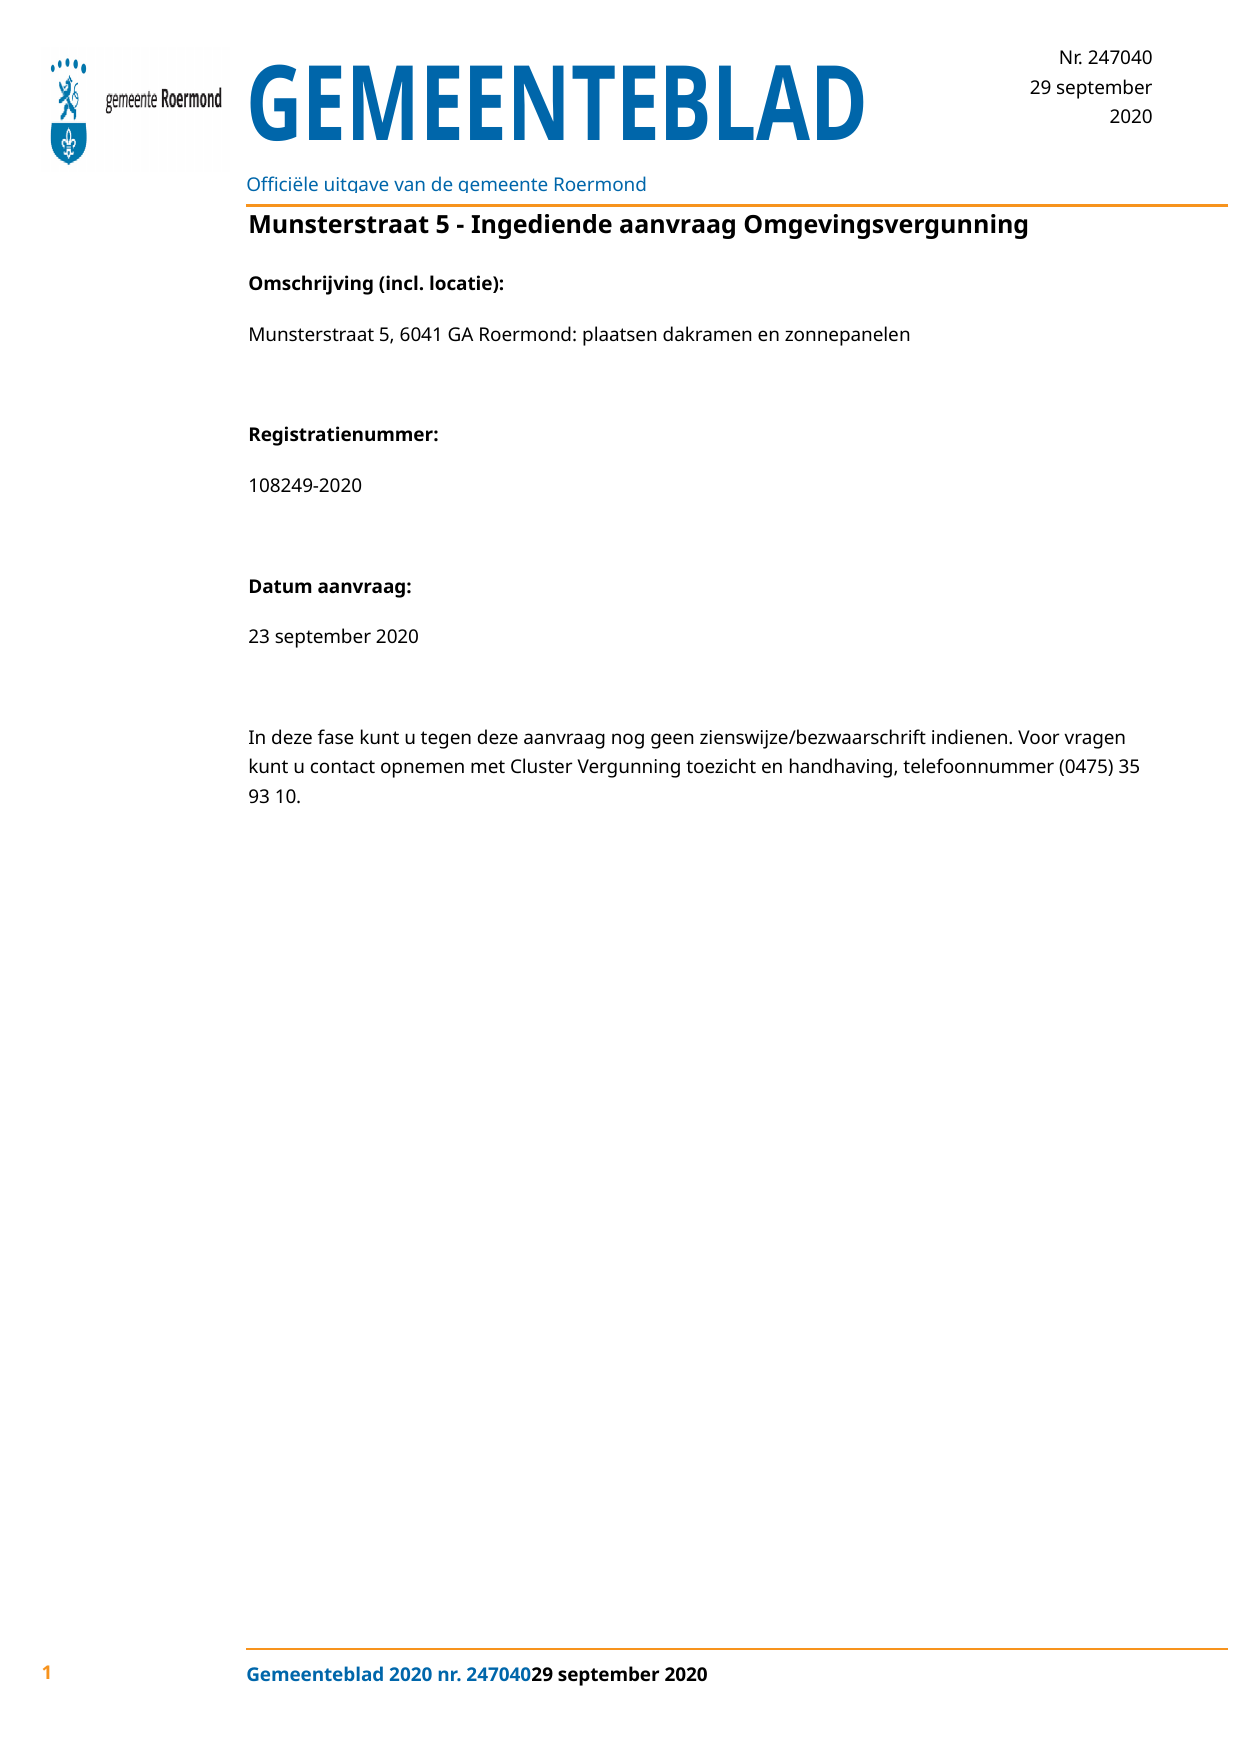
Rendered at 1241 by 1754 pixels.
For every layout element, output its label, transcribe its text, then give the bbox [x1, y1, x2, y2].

text In deze fase kunt u tegen deze aanvraag nog geen zienswijze/bezwaarschrift indienen. Voor vragen kunt u contact opnemen met Cluster Vergunning toezicht en handhaving, telefoonnummer (0475) 35 93 10. [248, 724, 1152, 809]
picture [41, 47, 231, 172]
text Munsterstraat 5, 6041 GA Roermond: plaatsen dakramen en zonnepanelen [248, 321, 1152, 346]
text 23 september 2020 [248, 623, 1152, 649]
text Omschrijving (incl. locatie): [248, 270, 1152, 296]
text Munsterstraat 5 - Ingediende aanvraag Omgevingsvergunning [248, 207, 1152, 241]
text Datum aanvraag: [248, 573, 1152, 598]
text Registratienummer: [248, 422, 1152, 447]
text 108249-2020 [248, 472, 1152, 498]
